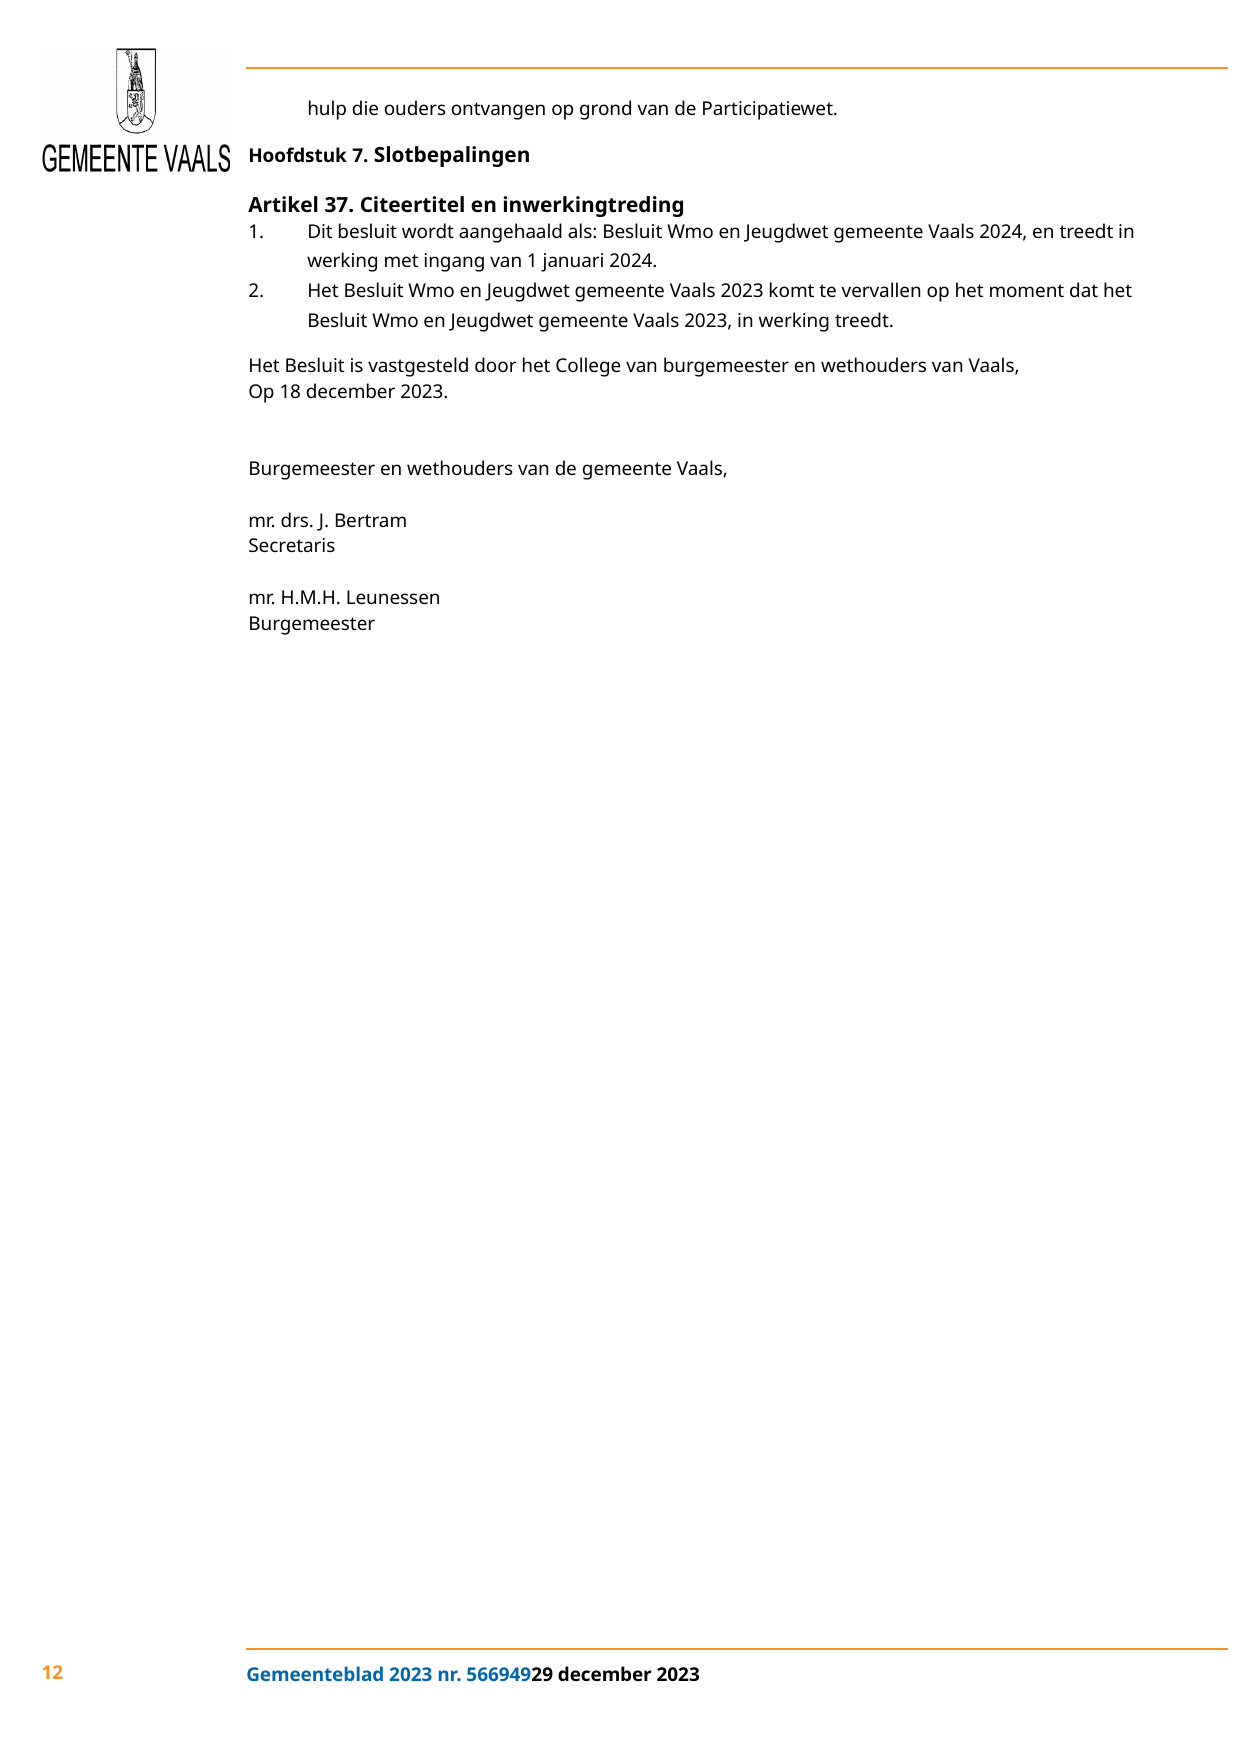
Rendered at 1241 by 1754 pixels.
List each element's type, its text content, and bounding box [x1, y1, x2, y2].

list Het Besluit Wmo en Jeugdwet gemeente Vaals 2023 komt te vervallen op het moment dat het Besluit Wmo en Jeugdwet gemeente Vaals 2023, in werking treedt. [248, 277, 1152, 333]
text Op 18 december 2023. [248, 378, 1152, 404]
text mr. drs. J. Bertram [248, 507, 1152, 533]
text Artikel 37. Citeertitel en inwerkingtreding [248, 190, 1152, 218]
text Burgemeester [248, 610, 1152, 636]
text Burgemeester en wethouders van de gemeente Vaals, [248, 455, 1152, 481]
text Hoofdstuk 7. Slotbepalingen [248, 140, 1152, 169]
text Het Besluit is vastgesteld door het College van burgemeester en wethouders van Vaals, [248, 352, 1152, 378]
text mr. H.M.H. Leunessen [248, 584, 1152, 610]
list Dit besluit wordt aangehaald als: Besluit Wmo en Jeugdwet gemeente Vaals 2024, en treedt in werking met ingang van 1 januari 2024. [248, 218, 1152, 273]
picture [41, 47, 231, 172]
list hulp die ouders ontvangen op grond van de Participatiewet. [248, 95, 1152, 121]
text Secretaris [248, 533, 1152, 558]
